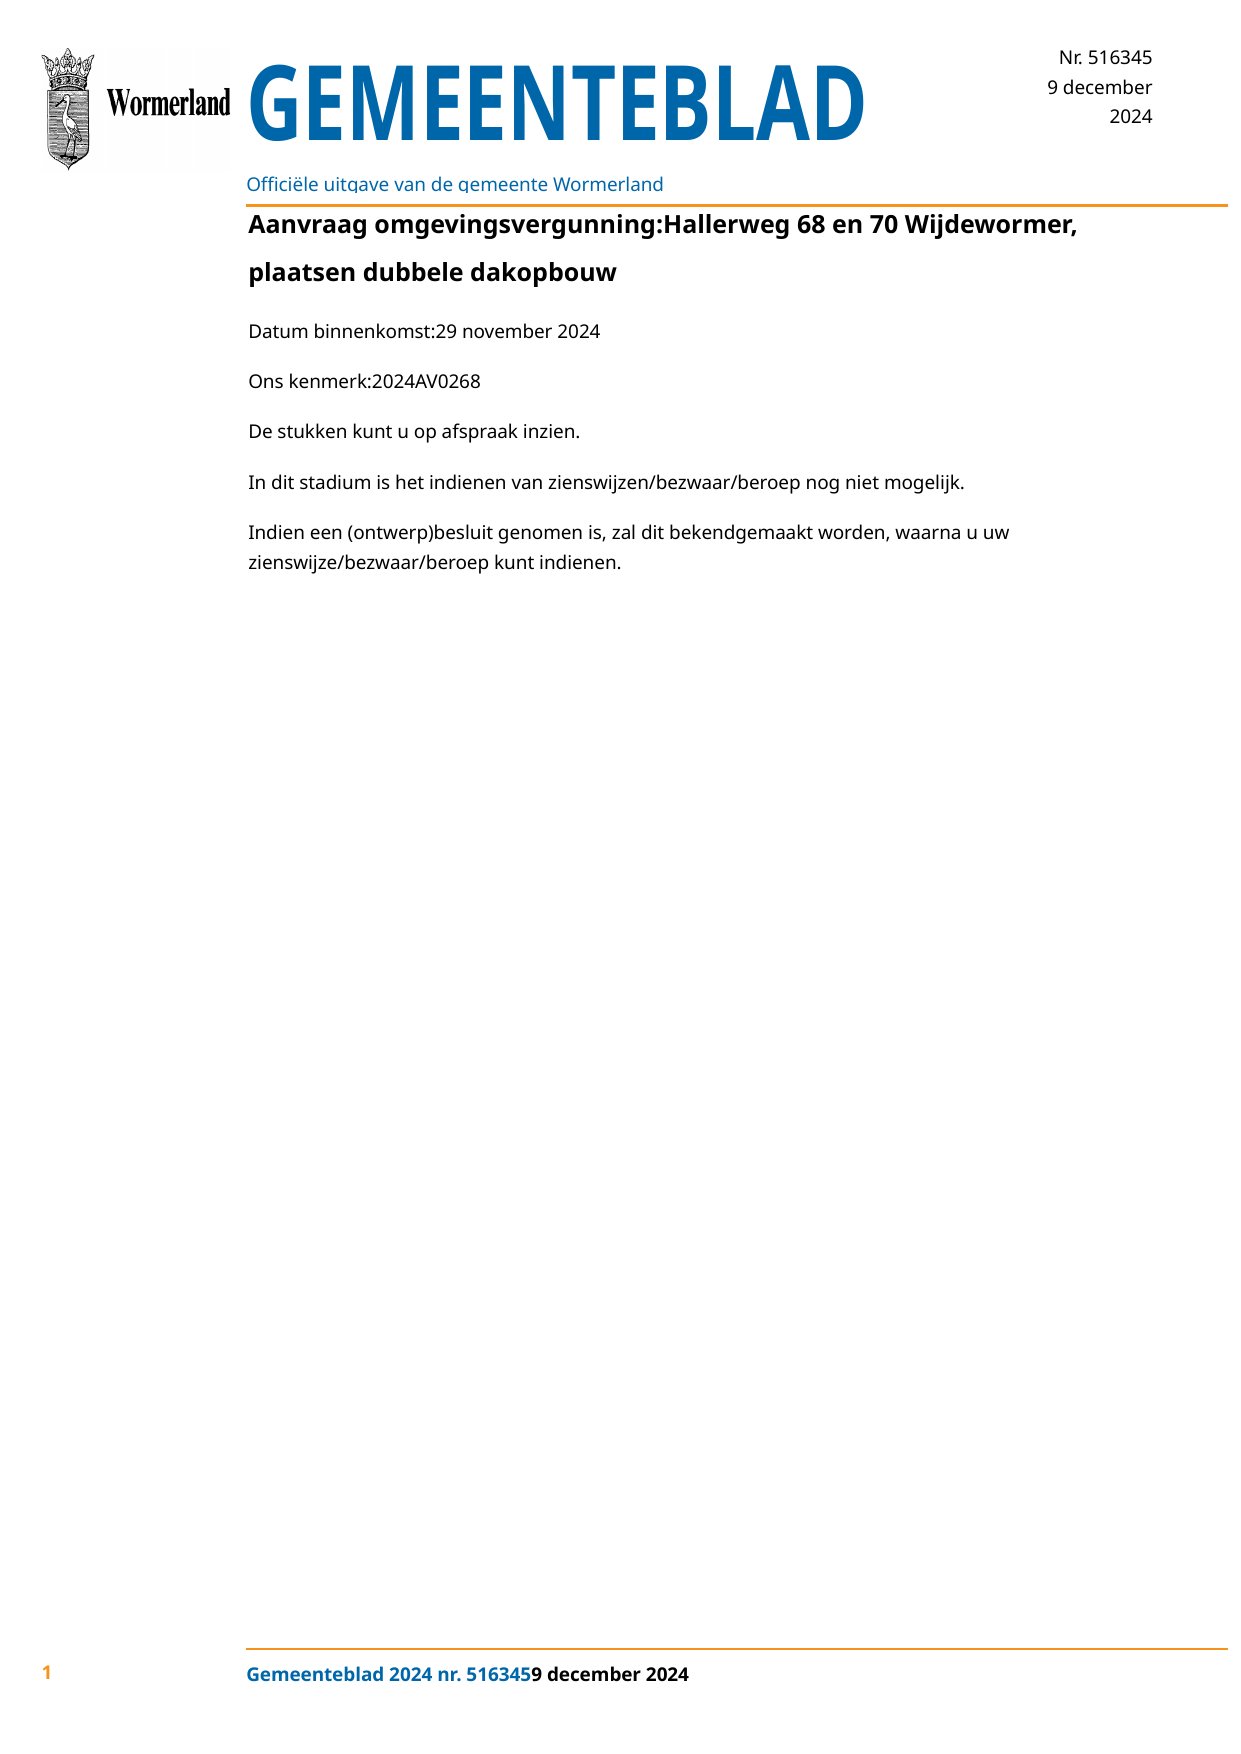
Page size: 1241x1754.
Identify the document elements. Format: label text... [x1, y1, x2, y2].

text Datum binnenkomst:29 november 2024 [248, 318, 1152, 344]
picture [41, 47, 231, 172]
text De stukken kunt u op afspraak inzien. [248, 419, 1152, 444]
text In dit stadium is het indienen van zienswijzen/bezwaar/beroep nog niet mogelijk. [248, 469, 1152, 495]
text Aanvraag omgevingsvergunning:Hallerweg 68 en 70 Wijdewormer, plaatsen dubbele dakopbouw [248, 207, 1152, 288]
text Indien een (ontwerp)besluit genomen is, zal dit bekendgemaakt worden, waarna u uw zienswijze/bezwaar/beroep kunt indienen. [248, 519, 1152, 575]
text Ons kenmerk:2024AV0268 [248, 368, 1152, 394]
